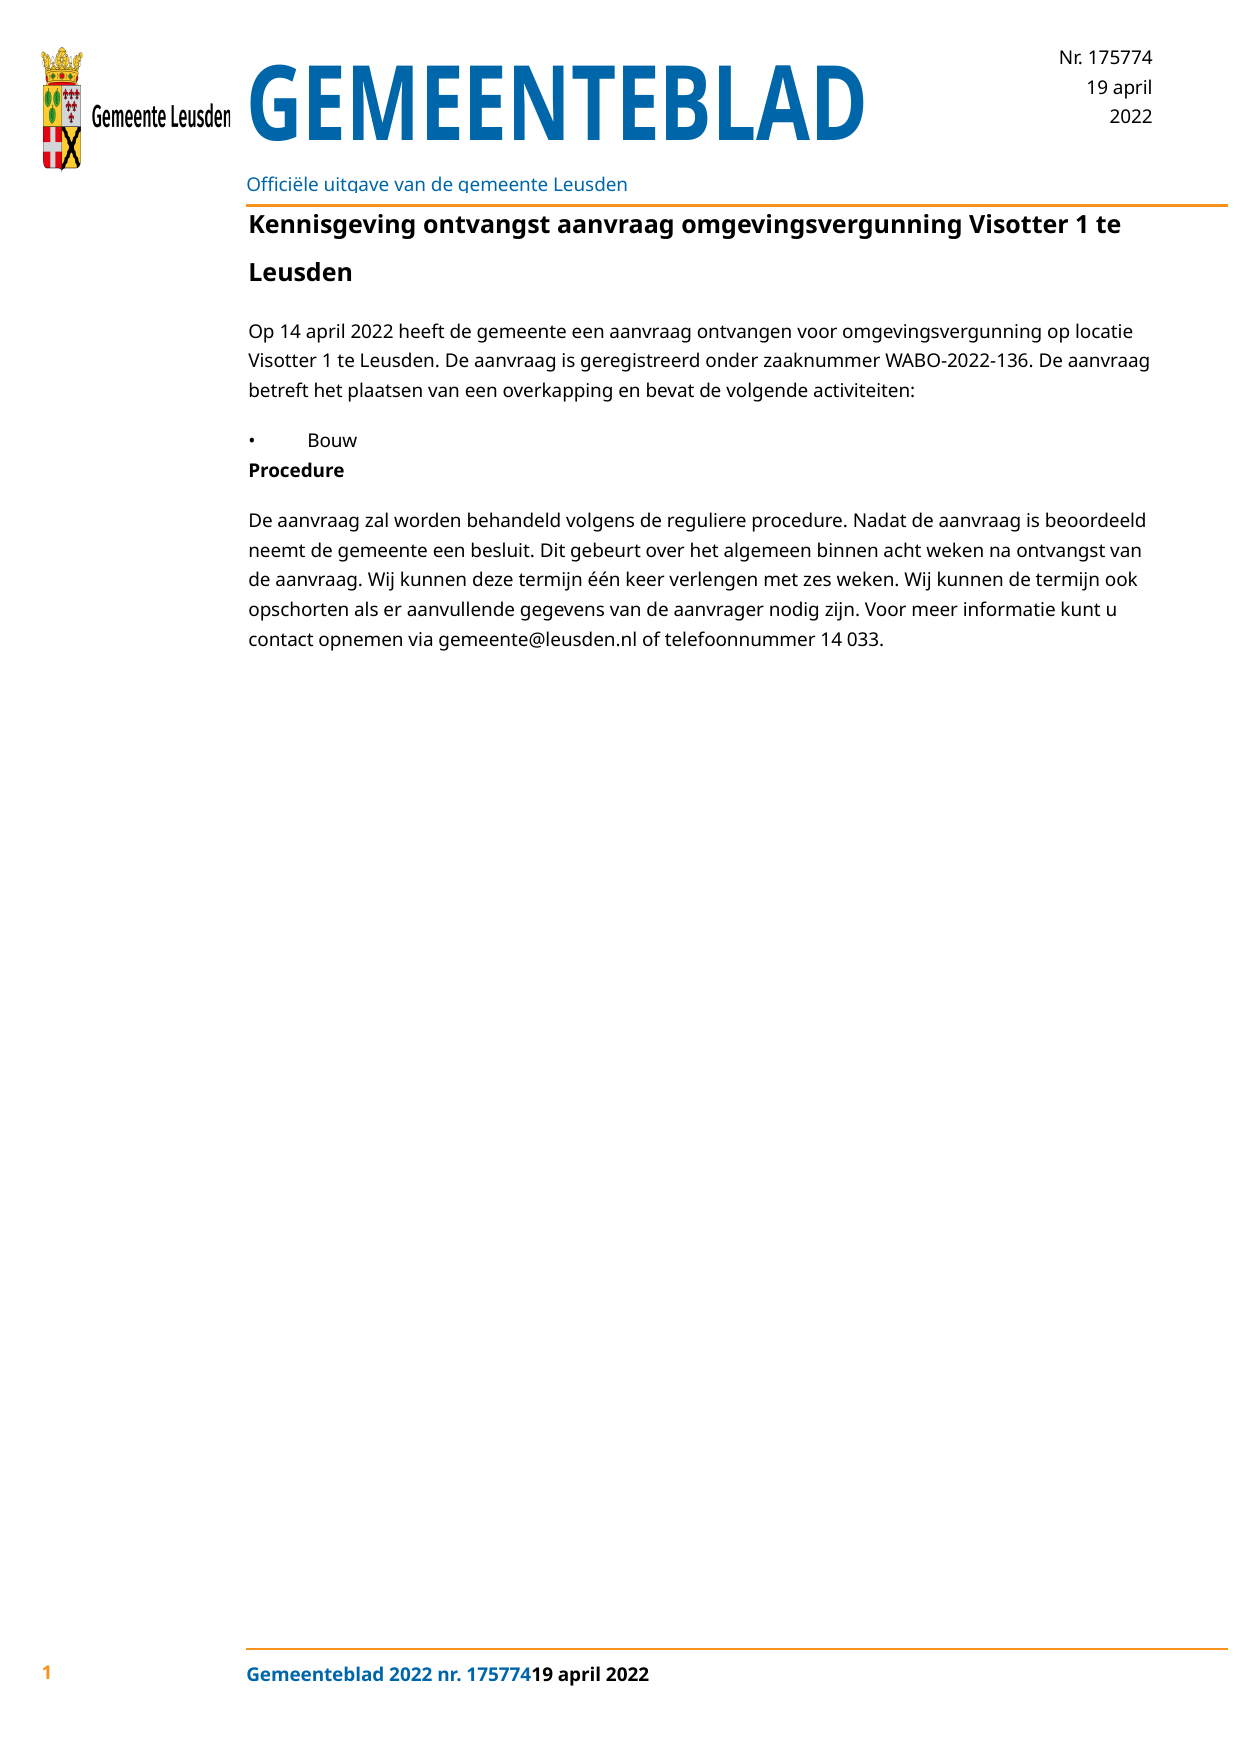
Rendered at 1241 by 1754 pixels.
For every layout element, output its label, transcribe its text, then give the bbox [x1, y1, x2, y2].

picture [41, 47, 231, 172]
text Procedure [248, 457, 1152, 483]
list Bouw [248, 427, 1152, 453]
text De aanvraag zal worden behandeld volgens de reguliere procedure. Nadat de aanvraag is beoordeeld neemt de gemeente een besluit. Dit gebeurt over het algemeen binnen acht weken na ontvangst van de aanvraag. Wij kunnen deze termijn één keer verlengen met zes weken. Wij kunnen de termijn ook opschorten als er aanvullende gegevens van de aanvrager nodig zijn. Voor meer informatie kunt u contact opnemen via gemeente@leusden.nl of telefoonnummer 14 033. [248, 507, 1152, 652]
text Op 14 april 2022 heeft de gemeente een aanvraag ontvangen voor omgevingsvergunning op locatie Visotter 1 te Leusden. De aanvraag is geregistreerd onder zaaknummer WABO-2022-136. De aanvraag betreft het plaatsen van een overkapping en bevat de volgende activiteiten: [248, 318, 1152, 403]
text Kennisgeving ontvangst aanvraag omgevingsvergunning Visotter 1 te Leusden [248, 207, 1152, 288]
